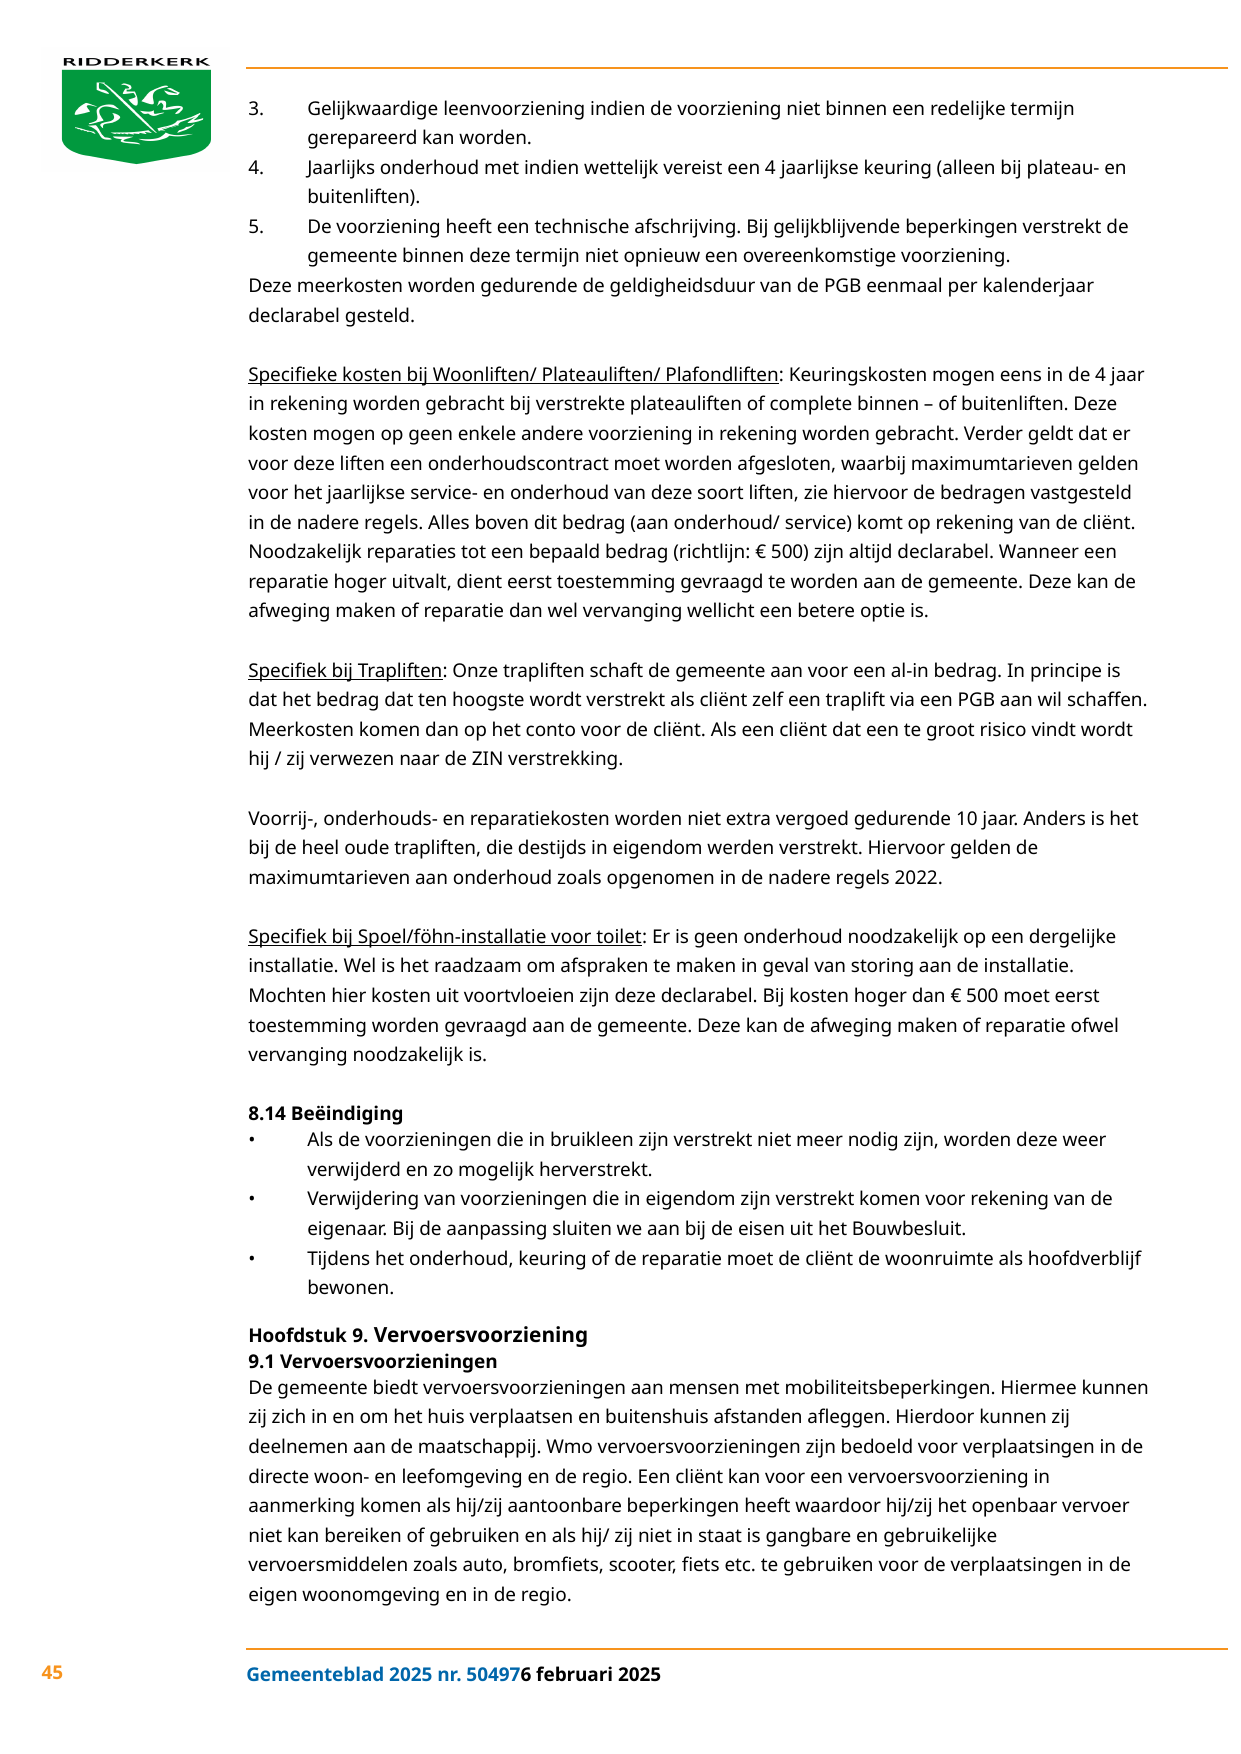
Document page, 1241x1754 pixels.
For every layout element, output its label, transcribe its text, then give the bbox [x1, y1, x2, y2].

list Gelijkwaardige leenvoorziening indien de voorziening niet binnen een redelijke termijn gerepareerd kan worden. [248, 95, 1152, 150]
text Specifiek bij Trapliften: Onze trapliften schaft de gemeente aan voor een al-in bedrag. In principe is dat het bedrag dat ten hoogste wordt verstrekt als cliënt zelf een traplift via een PGB aan wil schaffen. Meerkosten komen dan op het conto voor de cliënt. Als een cliënt dat een te groot risico vindt wordt hij / zij verwezen naar de ZIN verstrekking. [248, 657, 1152, 771]
list Jaarlijks onderhoud met indien wettelijk vereist een 4 jaarlijkse keuring (alleen bij plateau- en buitenliften). [248, 154, 1152, 209]
list Tijdens het onderhoud, keuring of de reparatie moet de cliënt de woonruimte als hoofdverblijf bewonen. [248, 1245, 1152, 1300]
text 9.1 Vervoersvoorzieningen [248, 1348, 1152, 1374]
list Verwijdering van voorzieningen die in eigendom zijn verstrekt komen voor rekening van de eigenaar. Bij de aanpassing sluiten we aan bij de eisen uit het Bouwbesluit. [248, 1186, 1152, 1241]
text De gemeente biedt vervoersvoorzieningen aan mensen met mobiliteitsbeperkingen. Hiermee kunnen zij zich in en om het huis verplaatsen en buitenshuis afstanden afleggen. Hierdoor kunnen zij deelnemen aan de maatschappij. Wmo vervoersvoorzieningen zijn bedoeld voor verplaatsingen in de directe woon- en leefomgeving en de regio. Een cliënt kan voor een vervoersvoorziening in aanmerking komen als hij/zij aantoonbare beperkingen heeft waardoor hij/zij het openbaar vervoer niet kan bereiken of gebruiken en als hij/ zij niet in staat is gangbare en gebruikelijke vervoersmiddelen zoals auto, bromfiets, scooter, fiets etc. te gebruiken voor de verplaatsingen in de eigen woonomgeving en in de regio. [248, 1374, 1152, 1607]
text Hoofdstuk 9. Vervoersvoorziening [248, 1320, 1152, 1348]
text Voorrij-, onderhouds- en reparatiekosten worden niet extra vergoed gedurende 10 jaar. Anders is het bij de heel oude trapliften, die destijds in eigendom werden verstrekt. Hiervoor gelden de maximumtarieven aan onderhoud zoals opgenomen in de nadere regels 2022. [248, 805, 1152, 890]
text Specifiek bij Spoel/föhn-installatie voor toilet: Er is geen onderhoud noodzakelijk op een dergelijke installatie. Wel is het raadzaam om afspraken te maken in geval van storing aan de installatie. Mochten hier kosten uit voortvloeien zijn deze declarabel. Bij kosten hoger dan € 500 moet eerst toestemming worden gevraagd aan de gemeente. Deze kan de afweging maken of reparatie ofwel vervanging noodzakelijk is. [248, 923, 1152, 1067]
text Specifieke kosten bij Woonliften/ Plateauliften/ Plafondliften: Keuringskosten mogen eens in de 4 jaar in rekening worden gebracht bij verstrekte plateauliften of complete binnen – of buitenliften. Deze kosten mogen op geen enkele andere voorziening in rekening worden gebracht. Verder geldt dat er voor deze liften een onderhoudscontract moet worden afgesloten, waarbij maximumtarieven gelden voor het jaarlijkse service- en onderhoud van deze soort liften, zie hiervoor de bedragen vastgesteld in de nadere regels. Alles boven dit bedrag (aan onderhoud/ service) komt op rekening van de cliënt. Noodzakelijk reparaties tot een bepaald bedrag (richtlijn: € 500) zijn altijd declarabel. Wanneer een reparatie hoger uitvalt, dient eerst toestemming gevraagd te worden aan de gemeente. Deze kan de afweging maken of reparatie dan wel vervanging wellicht een betere optie is. [248, 361, 1152, 623]
text Deze meerkosten worden gedurende de geldigheidsduur van de PGB eenmaal per kalenderjaar declarabel gesteld. [248, 272, 1152, 328]
text 8.14 Beëindiging [248, 1101, 1152, 1126]
picture [41, 47, 231, 172]
list Als de voorzieningen die in bruikleen zijn verstrekt niet meer nodig zijn, worden deze weer verwijderd en zo mogelijk herverstrekt. [248, 1126, 1152, 1182]
list De voorziening heeft een technische afschrijving. Bij gelijkblijvende beperkingen verstrekt de gemeente binnen deze termijn niet opnieuw een overeenkomstige voorziening. [248, 213, 1152, 268]
